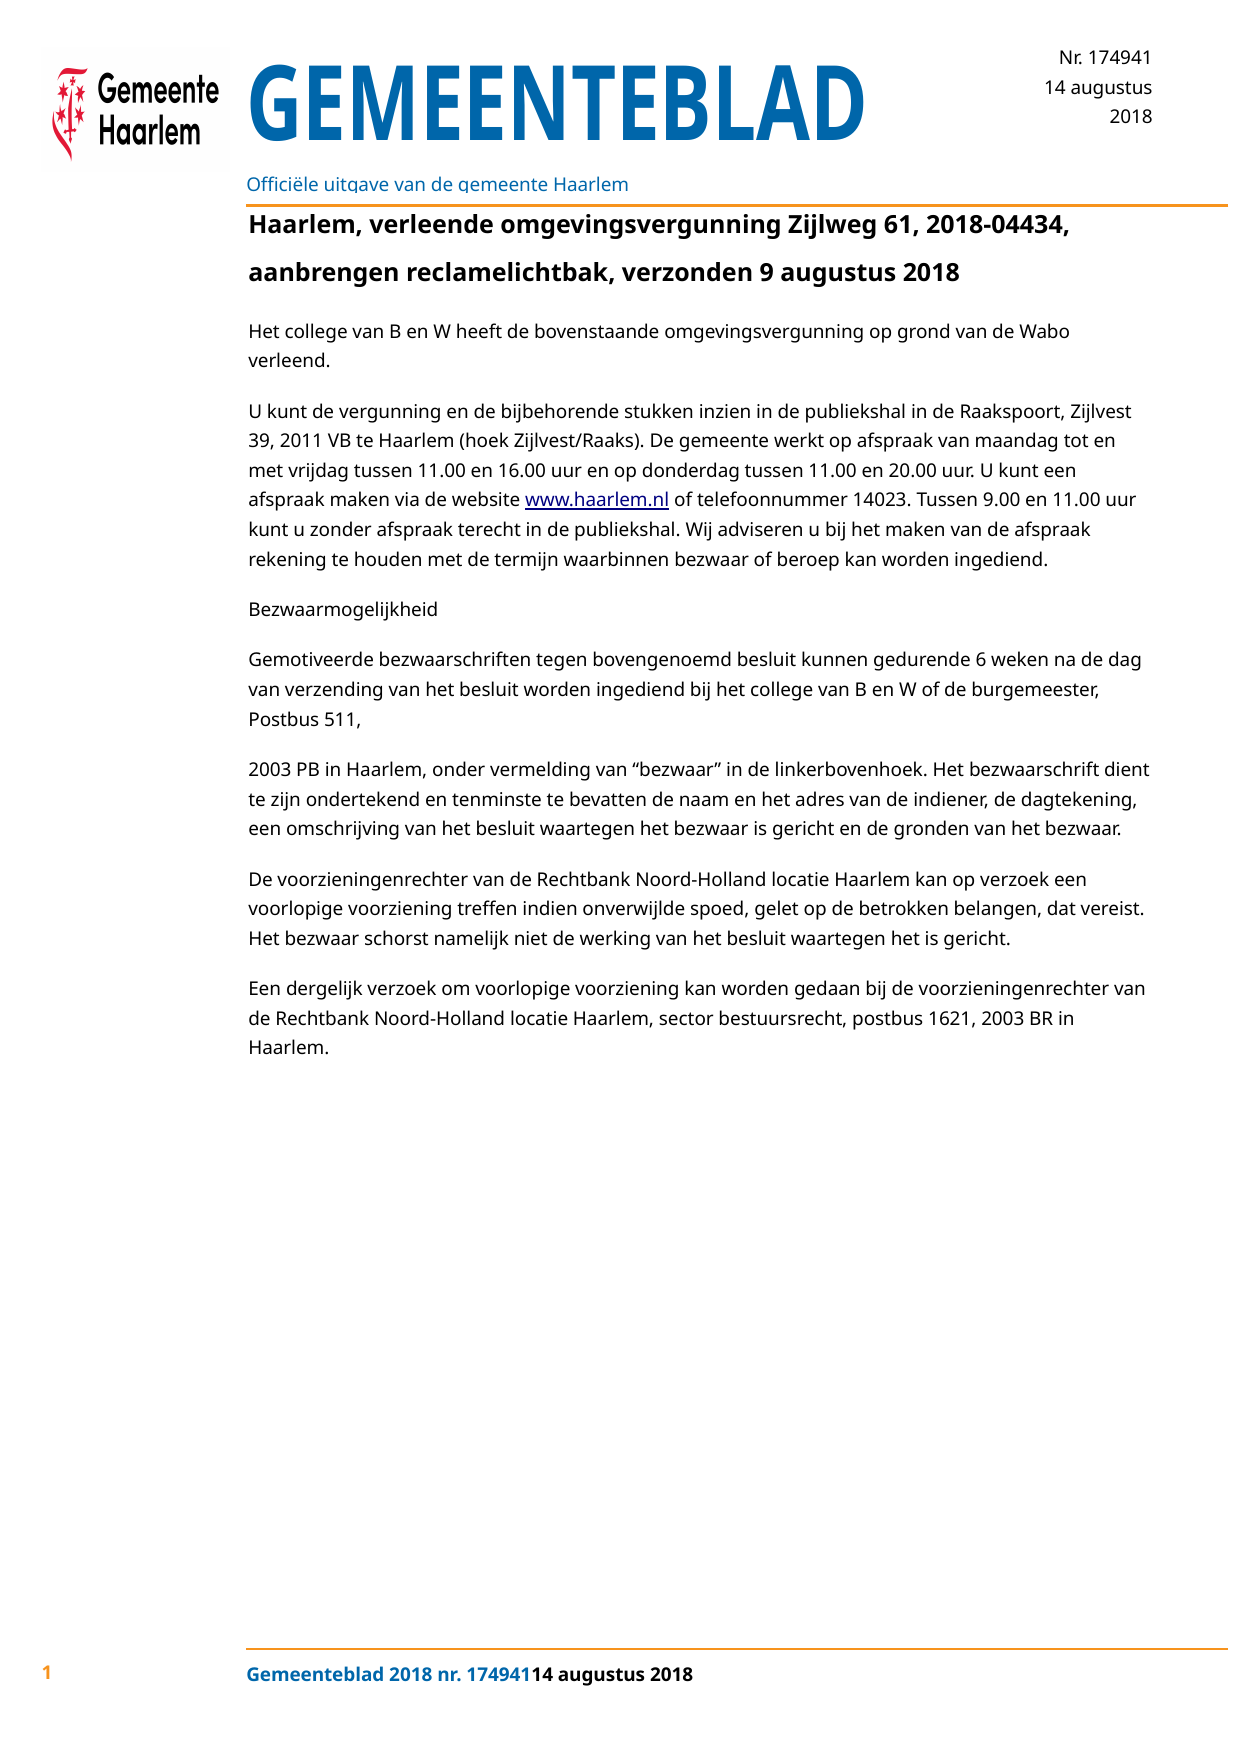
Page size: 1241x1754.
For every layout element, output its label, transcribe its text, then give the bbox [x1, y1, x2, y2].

text Haarlem, verleende omgevingsvergunning Zijlweg 61, 2018-04434, aanbrengen reclamelichtbak, verzonden 9 augustus 2018 [248, 207, 1152, 288]
text Bezwaarmogelijkheid [248, 596, 1152, 622]
picture [41, 47, 231, 172]
text Een dergelijk verzoek om voorlopige voorziening kan worden gedaan bij de voorzieningenrechter van de Rechtbank Noord-Holland locatie Haarlem, sector bestuursrecht, postbus 1621, 2003 BR in Haarlem. [248, 975, 1152, 1060]
text U kunt de vergunning en de bijbehorende stukken inzien in de publiekshal in de Raakspoort, Zijlvest 39, 2011 VB te Haarlem (hoek Zijlvest/Raaks). De gemeente werkt op afspraak van maandag tot en met vrijdag tussen 11.00 en 16.00 uur en op donderdag tussen 11.00 en 20.00 uur. U kunt een afspraak maken via de website www.haarlem.nl of telefoonnummer 14023. Tussen 9.00 en 11.00 uur kunt u zonder afspraak terecht in de publiekshal. Wij adviseren u bij het maken van de afspraak rekening te houden met de termijn waarbinnen bezwaar of beroep kan worden ingediend. [248, 398, 1152, 572]
text De voorzieningenrechter van de Rechtbank Noord-Holland locatie Haarlem kan op verzoek een voorlopige voorziening treffen indien onverwijlde spoed, gelet op de betrokken belangen, dat vereist. Het bezwaar schorst namelijk niet de werking van het besluit waartegen het is gericht. [248, 866, 1152, 951]
text Gemotiveerde bezwaarschriften tegen bovengenoemd besluit kunnen gedurende 6 weken na de dag van verzending van het besluit worden ingediend bij het college van B en W of de burgemeester, Postbus 511, [248, 647, 1152, 732]
text Het college van B en W heeft de bovenstaande omgevingsvergunning op grond van de Wabo verleend. [248, 318, 1152, 373]
text 2003 PB in Haarlem, onder vermelding van “bezwaar” in de linkerbovenhoek. Het bezwaarschrift dient te zijn ondertekend en tenminste te bevatten de naam en het adres van de indiener, de dagtekening, een omschrijving van het besluit waartegen het bezwaar is gericht en de gronden van het bezwaar. [248, 756, 1152, 841]
